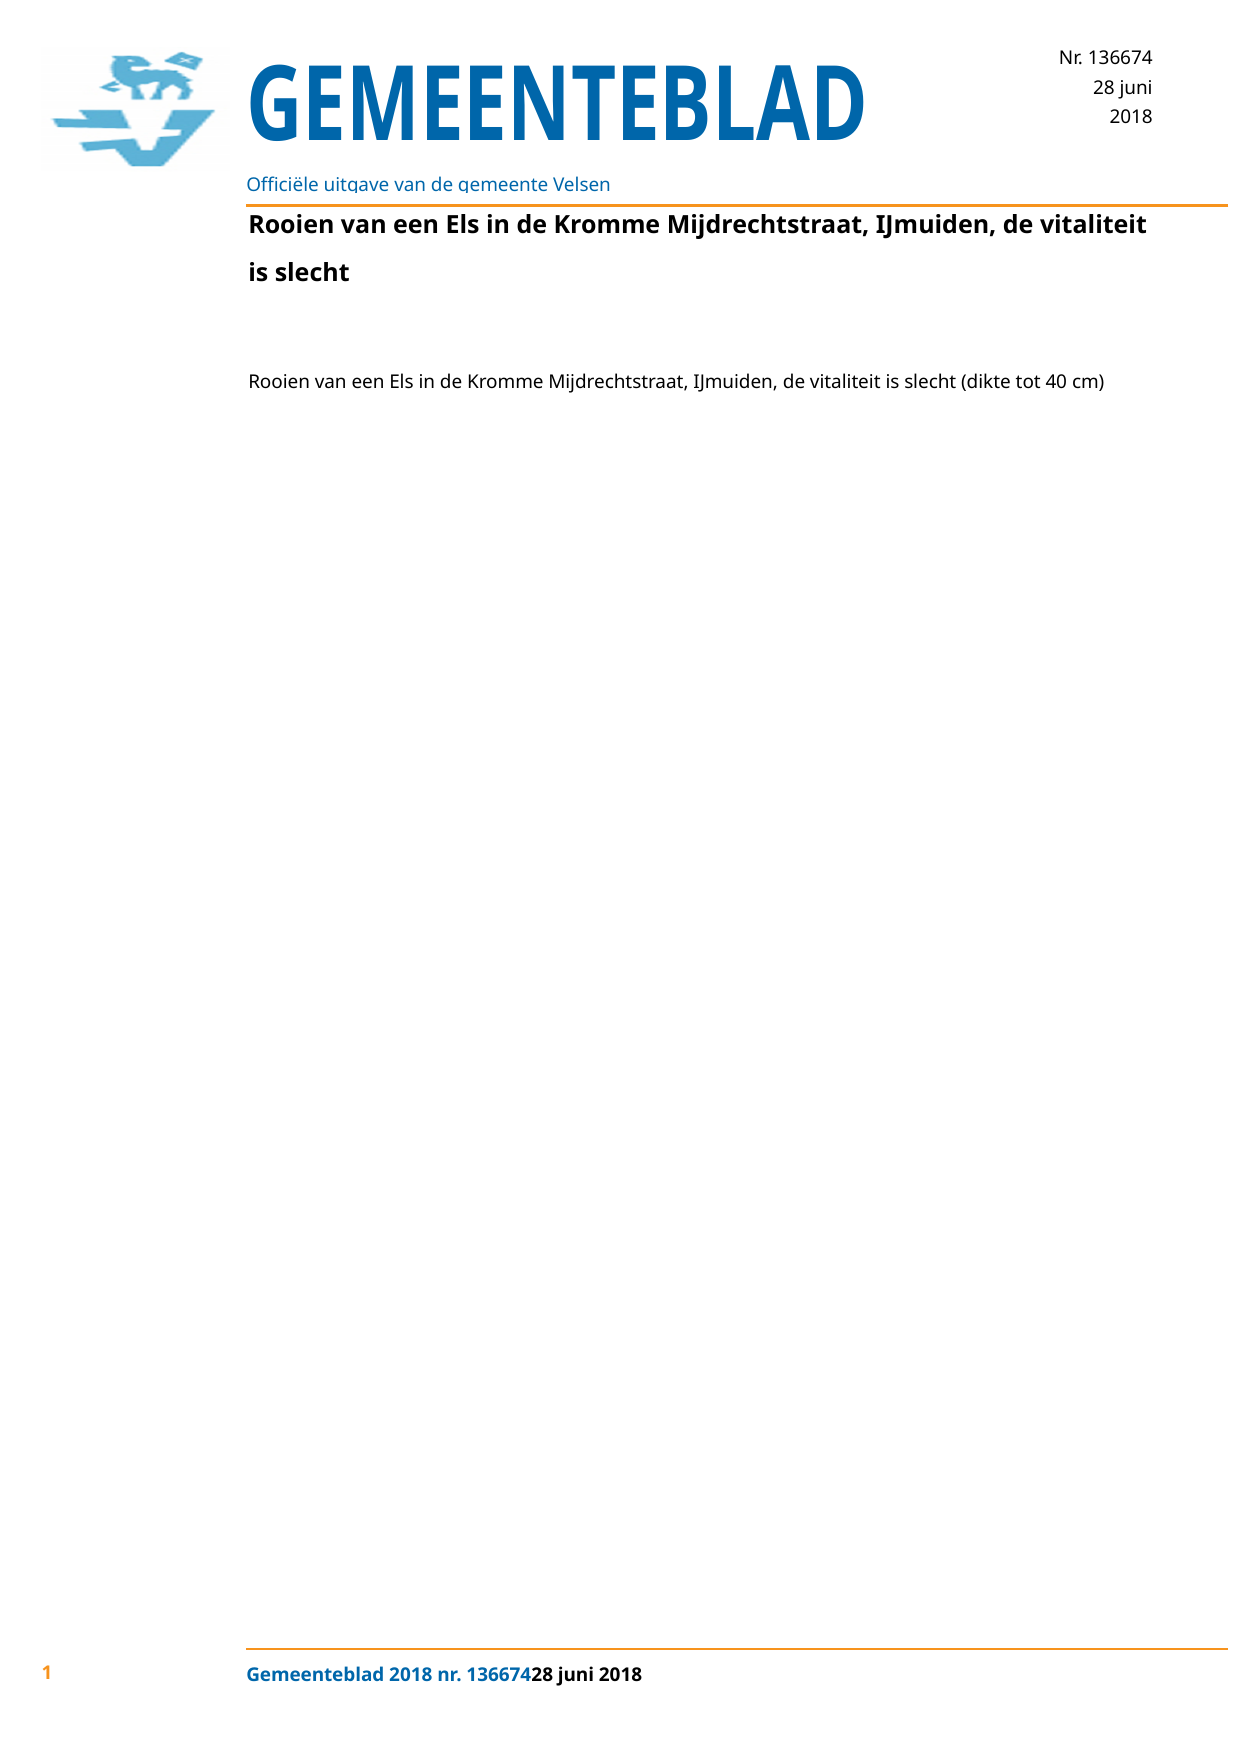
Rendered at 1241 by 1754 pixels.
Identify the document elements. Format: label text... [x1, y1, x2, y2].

text Rooien van een Els in de Kromme Mijdrechtstraat, IJmuiden, de vitaliteit is slecht (dikte tot 40 cm) [248, 368, 1152, 394]
picture [41, 47, 231, 172]
text Rooien van een Els in de Kromme Mijdrechtstraat, IJmuiden, de vitaliteit is slecht [248, 207, 1152, 288]
